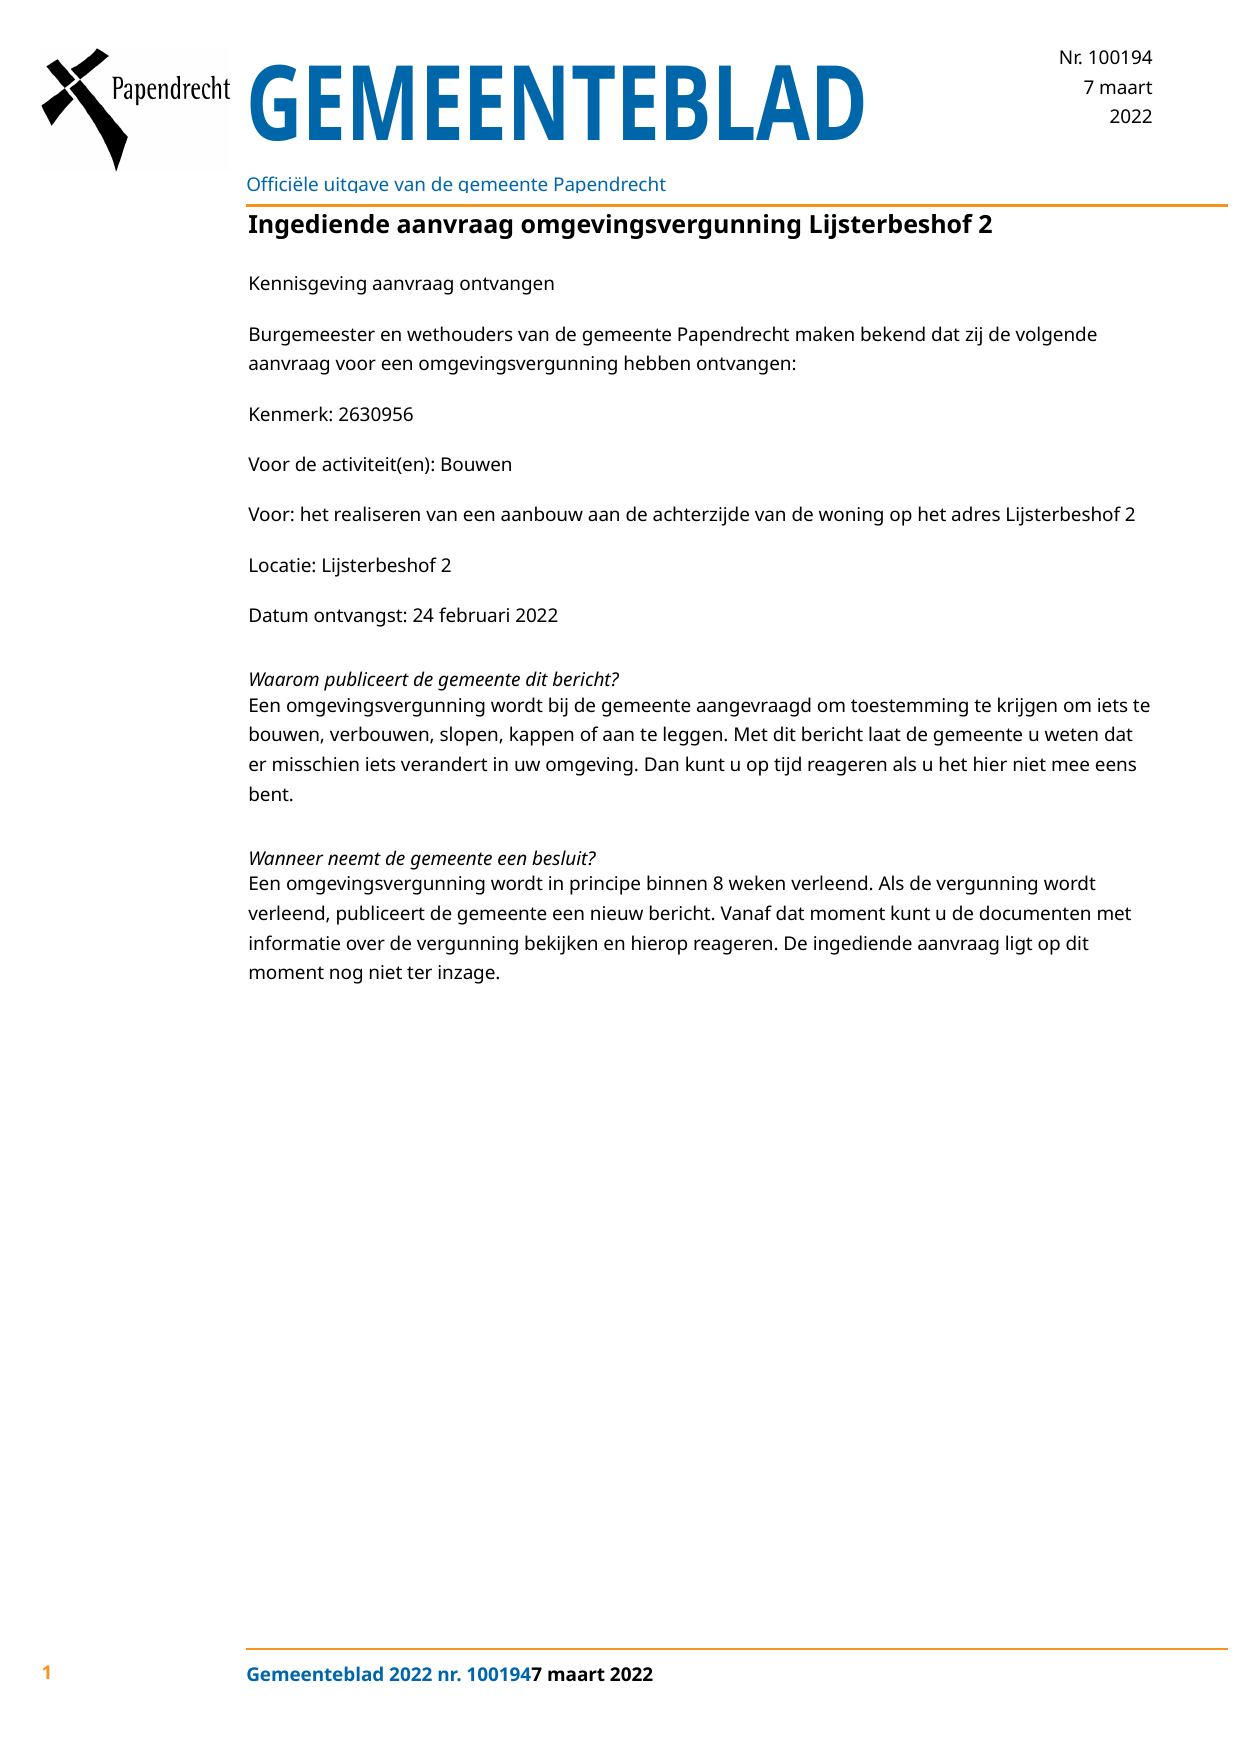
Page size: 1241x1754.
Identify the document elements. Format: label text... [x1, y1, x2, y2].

text Ingediende aanvraag omgevingsvergunning Lijsterbeshof 2 [248, 207, 1152, 241]
text Wanneer neemt de gemeente een besluit? [248, 845, 1152, 871]
text Voor de activiteit(en): Bouwen [248, 451, 1152, 477]
text Waarom publiceert de gemeente dit bericht? [248, 666, 1152, 692]
picture [41, 47, 231, 172]
text Kennisgeving aanvraag ontvangen [248, 270, 1152, 296]
text Locatie: Lijsterbeshof 2 [248, 552, 1152, 578]
text Een omgevingsvergunning wordt in principe binnen 8 weken verleend. Als de vergunning wordt verleend, publiceert de gemeente een nieuw bericht. Vanaf dat moment kunt u de documenten met informatie over de vergunning bekijken en hierop reageren. De ingediende aanvraag ligt op dit moment nog niet ter inzage. [248, 871, 1152, 985]
text Voor: het realiseren van een aanbouw aan de achterzijde van de woning op het adres Lijsterbeshof 2 [248, 502, 1152, 527]
text Een omgevingsvergunning wordt bij de gemeente aangevraagd om toestemming te krijgen om iets te bouwen, verbouwen, slopen, kappen of aan te leggen. Met dit bericht laat de gemeente u weten dat er misschien iets verandert in uw omgeving. Dan kunt u op tijd reageren als u het hier niet mee eens bent. [248, 692, 1152, 807]
text Datum ontvangst: 24 februari 2022 [248, 602, 1152, 628]
text Burgemeester en wethouders van de gemeente Papendrecht maken bekend dat zij de volgende aanvraag voor een omgevingsvergunning hebben ontvangen: [248, 321, 1152, 376]
text Kenmerk: 2630956 [248, 401, 1152, 426]
